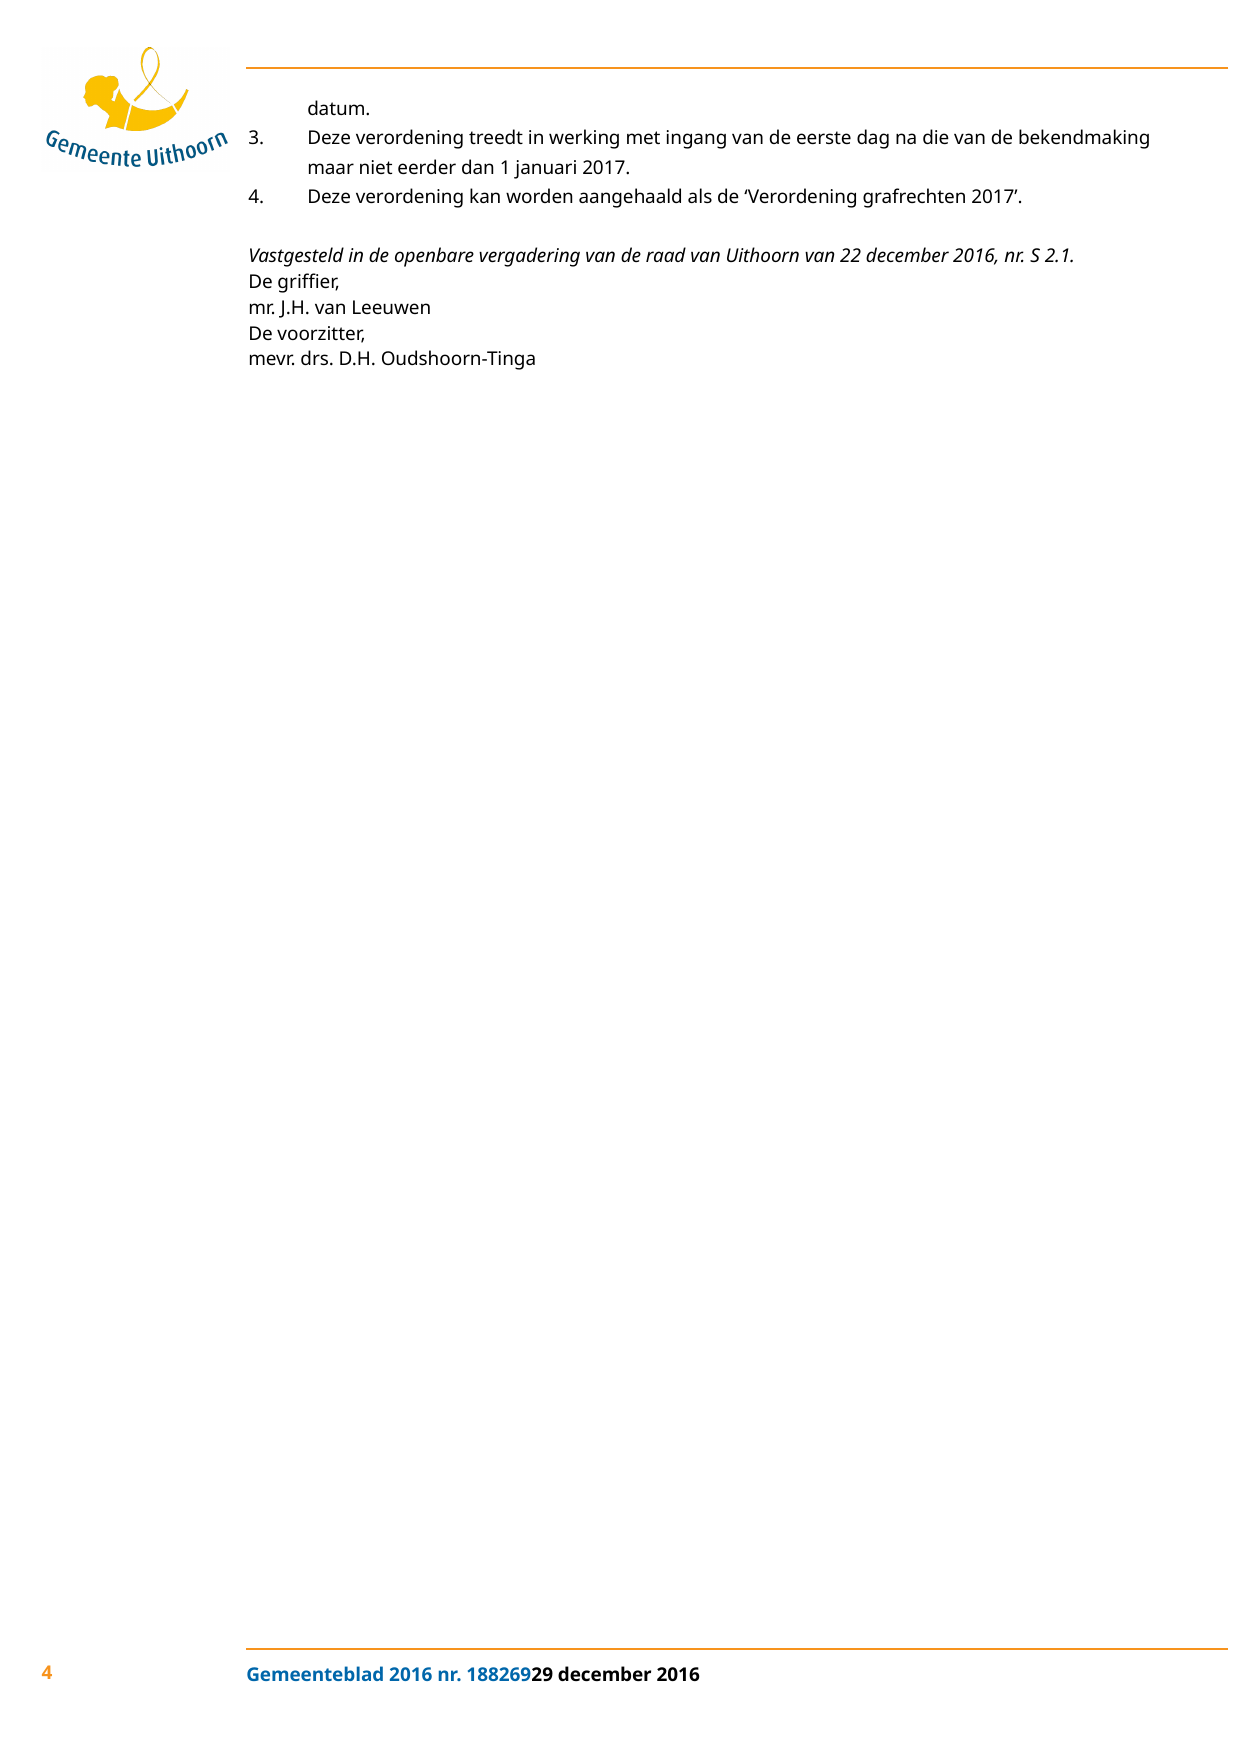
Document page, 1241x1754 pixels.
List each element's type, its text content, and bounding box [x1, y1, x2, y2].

text De griffier, [248, 268, 1152, 294]
list datum. [248, 95, 1152, 121]
picture [41, 47, 231, 172]
text Vastgesteld in de openbare vergadering van de raad van Uithoorn van 22 december 2016, nr. S 2.1. [248, 243, 1152, 268]
list Deze verordening treedt in werking met ingang van de eerste dag na die van de bekendmaking maar niet eerder dan 1 januari 2017. [248, 124, 1152, 180]
text mr. J.H. van Leeuwen [248, 294, 1152, 320]
list Deze verordening kan worden aangehaald als de ‘Verordening grafrechten 2017’. [248, 183, 1152, 209]
text mevr. drs. D.H. Oudshoorn-Tinga [248, 346, 1152, 371]
text De voorzitter, [248, 320, 1152, 346]
